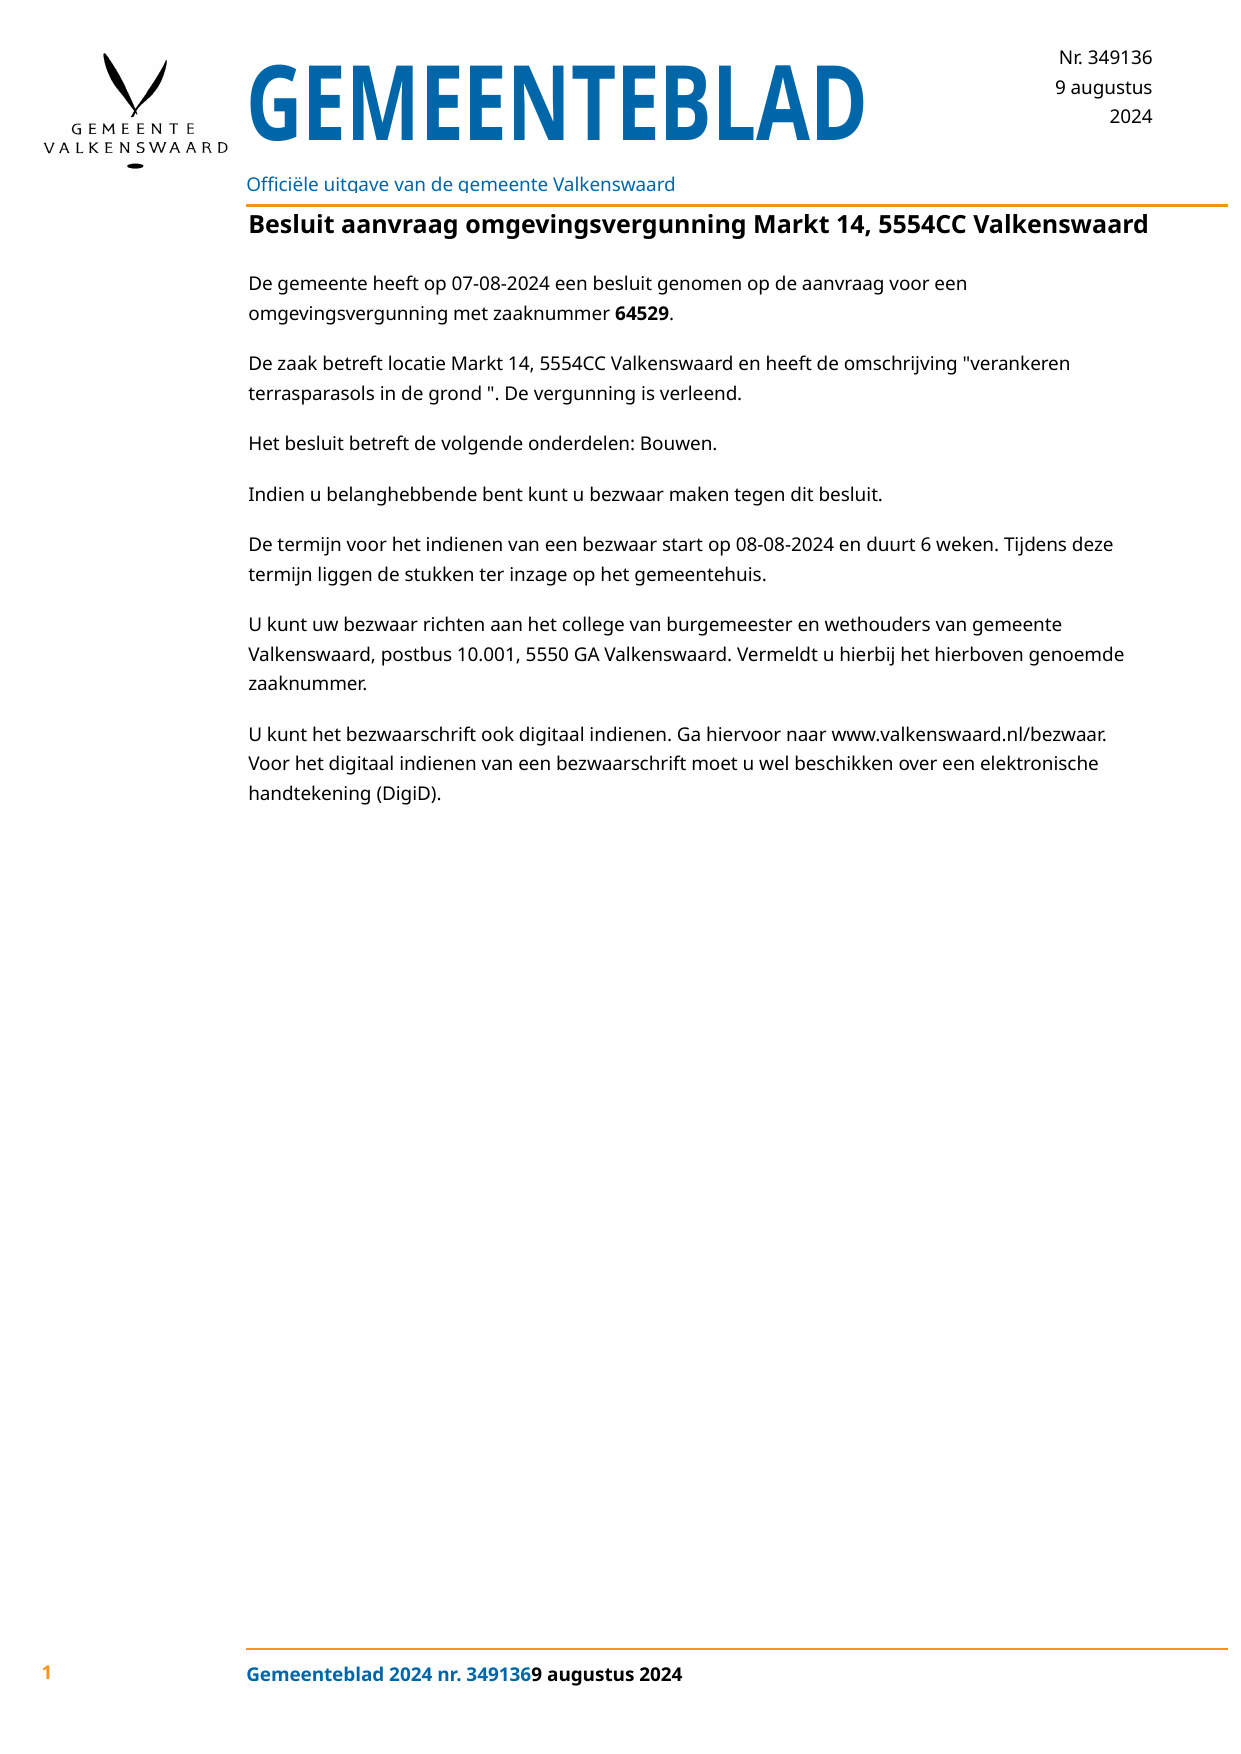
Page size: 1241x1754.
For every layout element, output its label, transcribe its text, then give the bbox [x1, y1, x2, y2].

text De termijn voor het indienen van een bezwaar start op 08-08-2024 en duurt 6 weken. Tijdens deze termijn liggen de stukken ter inzage op het gemeentehuis. [248, 531, 1152, 586]
picture [41, 47, 231, 172]
text De zaak betreft locatie Markt 14, 5554CC Valkenswaard en heeft de omschrijving "verankeren terrasparasols in de grond ". De vergunning is verleend. [248, 350, 1152, 406]
text Het besluit betreft de volgende onderdelen: Bouwen. [248, 430, 1152, 456]
text U kunt uw bezwaar richten aan het college van burgemeester en wethouders van gemeente Valkenswaard, postbus 10.001, 5550 GA Valkenswaard. Vermeldt u hierbij het hierboven genoemde zaaknummer. [248, 611, 1152, 696]
text U kunt het bezwaarschrift ook digitaal indienen. Ga hiervoor naar www.valkenswaard.nl/bezwaar. Voor het digitaal indienen van een bezwaarschrift moet u wel beschikken over een elektronische handtekening (DigiD). [248, 721, 1152, 806]
text Besluit aanvraag omgevingsvergunning Markt 14, 5554CC Valkenswaard [248, 207, 1152, 241]
text Indien u belanghebbende bent kunt u bezwaar maken tegen dit besluit. [248, 481, 1152, 506]
text De gemeente heeft op 07-08-2024 een besluit genomen op de aanvraag voor een omgevingsvergunning met zaaknummer 64529. [248, 270, 1152, 326]
